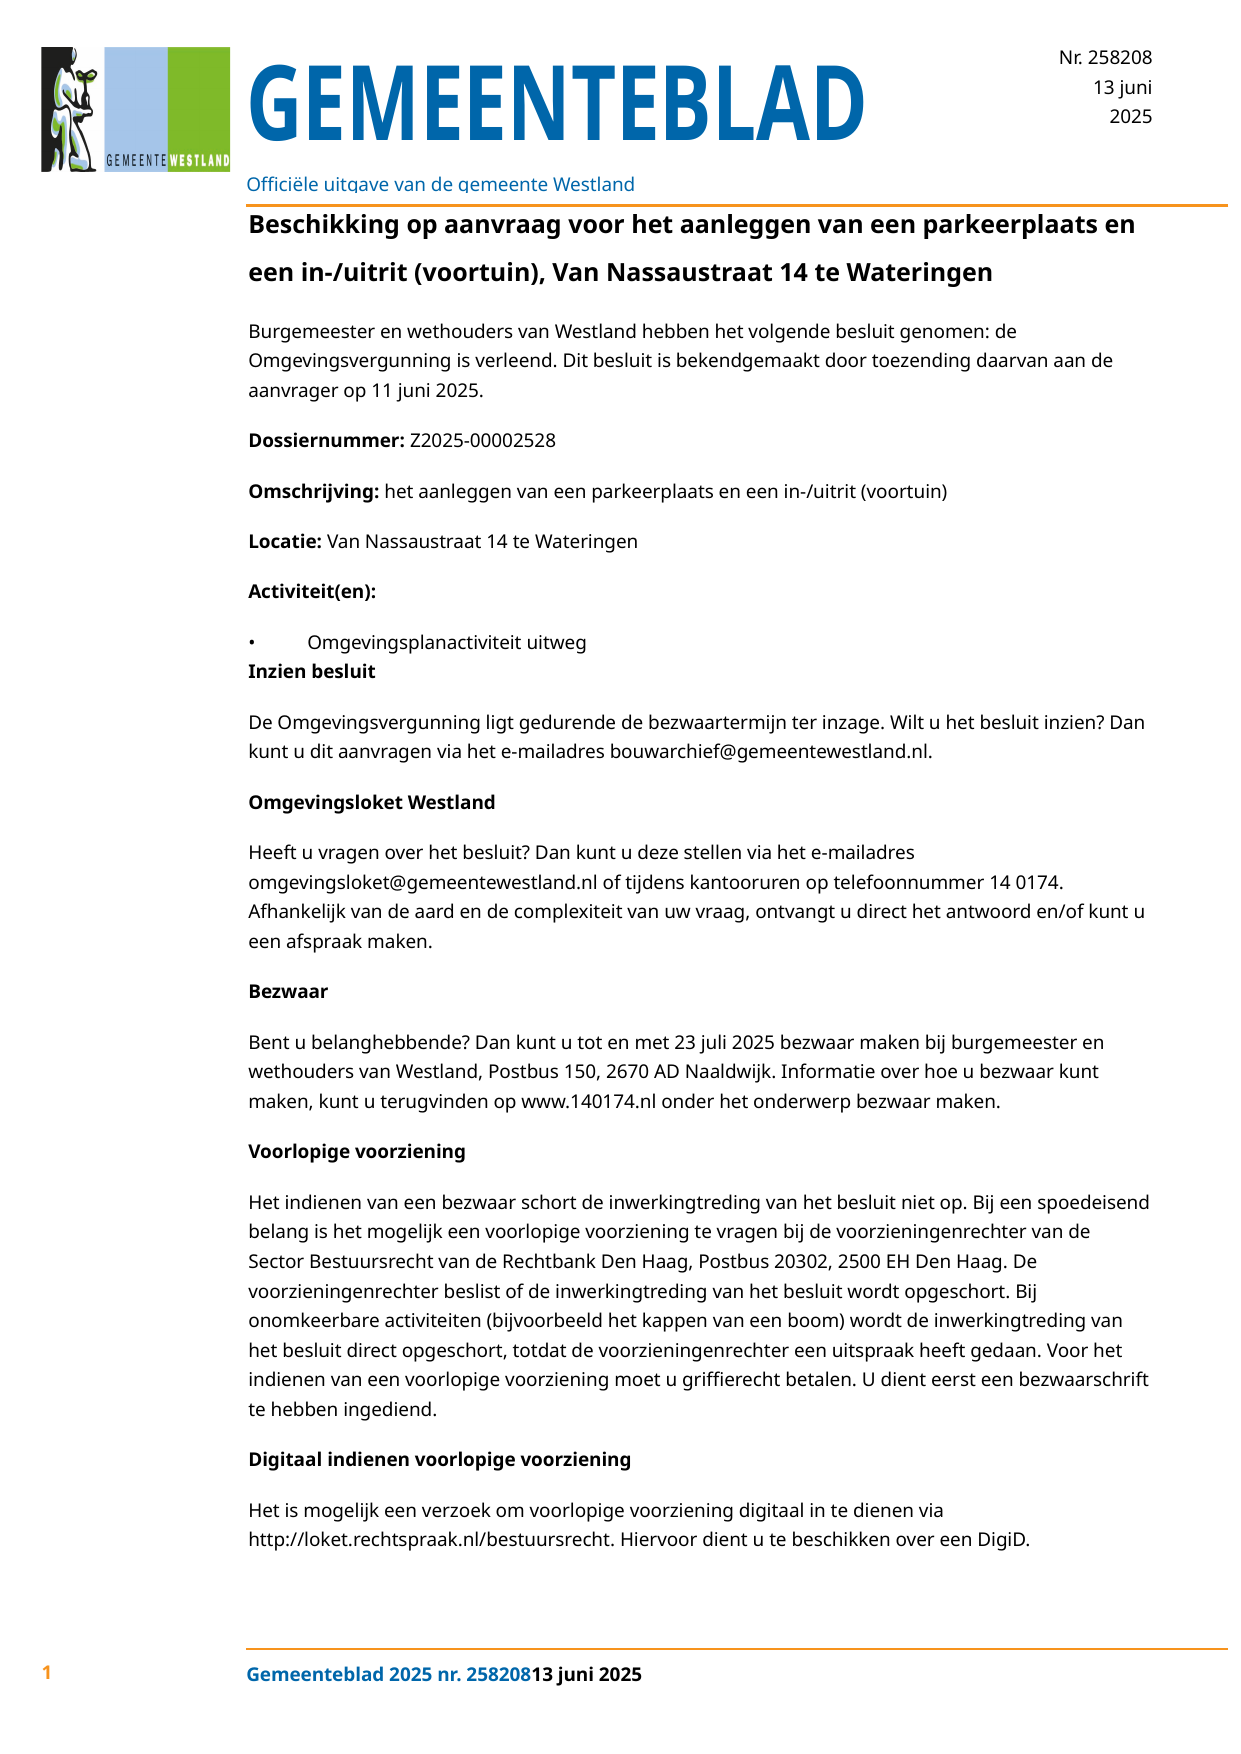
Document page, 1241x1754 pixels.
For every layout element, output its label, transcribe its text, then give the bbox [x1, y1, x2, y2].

text Heeft u vragen over het besluit? Dan kunt u deze stellen via het e-mailadres omgevingsloket@gemeentewestland.nl of tijdens kantooruren op telefoonnummer 14 0174. Afhankelijk van de aard en de complexiteit van uw vraag, ontvangt u direct het antwoord en/of kunt u een afspraak maken. [248, 839, 1152, 954]
list Omgevingsplanactiviteit uitweg [248, 629, 1152, 655]
text Burgemeester en wethouders van Westland hebben het volgende besluit genomen: de Omgevingsvergunning is verleend. Dit besluit is bekendgemaakt door toezending daarvan aan de aanvrager op 11 juni 2025. [248, 318, 1152, 403]
text Inzien besluit [248, 659, 1152, 684]
text Het is mogelijk een verzoek om voorlopige voorziening digitaal in te dienen via http://loket.rechtspraak.nl/bestuursrecht. Hiervoor dient u te beschikken over een DigiD. [248, 1497, 1152, 1552]
text Omschrijving: het aanleggen van een parkeerplaats en een in-/uitrit (voortuin) [248, 478, 1152, 504]
text Activiteit(en): [248, 579, 1152, 604]
text Omgevingsloket Westland [248, 789, 1152, 815]
picture [41, 47, 231, 172]
text Locatie: Van Nassaustraat 14 te Wateringen [248, 528, 1152, 554]
text Bezwaar [248, 979, 1152, 1004]
text Het indienen van een bezwaar schort de inwerkingtreding van het besluit niet op. Bij een spoedeisend belang is het mogelijk een voorlopige voorziening te vragen bij de voorzieningenrechter van de Sector Bestuursrecht van de Rechtbank Den Haag, Postbus 20302, 2500 EH Den Haag. De voorzieningenrechter beslist of de inwerkingtreding van het besluit wordt opgeschort. Bij onomkeerbare activiteiten (bijvoorbeeld het kappen van een boom) wordt de inwerkingtreding van het besluit direct opgeschort, totdat de voorzieningenrechter een uitspraak heeft gedaan. Voor het indienen van een voorlopige voorziening moet u griffierecht betalen. U dient eerst een bezwaarschrift te hebben ingediend. [248, 1189, 1152, 1422]
text De Omgevingsvergunning ligt gedurende de bezwaartermijn ter inzage. Wilt u het besluit inzien? Dan kunt u dit aanvragen via het e-mailadres bouwarchief@gemeentewestland.nl. [248, 709, 1152, 764]
text Digitaal indienen voorlopige voorziening [248, 1447, 1152, 1472]
text Bent u belanghebbende? Dan kunt u tot en met 23 juli 2025 bezwaar maken bij burgemeester en wethouders van Westland, Postbus 150, 2670 AD Naaldwijk. Informatie over hoe u bezwaar kunt maken, kunt u terugvinden op www.140174.nl onder het onderwerp bezwaar maken. [248, 1029, 1152, 1114]
text Dossiernummer: Z2025-00002528 [248, 427, 1152, 453]
text Voorlopige voorziening [248, 1139, 1152, 1164]
text Beschikking op aanvraag voor het aanleggen van een parkeerplaats en een in-/uitrit (voortuin), Van Nassaustraat 14 te Wateringen [248, 207, 1152, 288]
